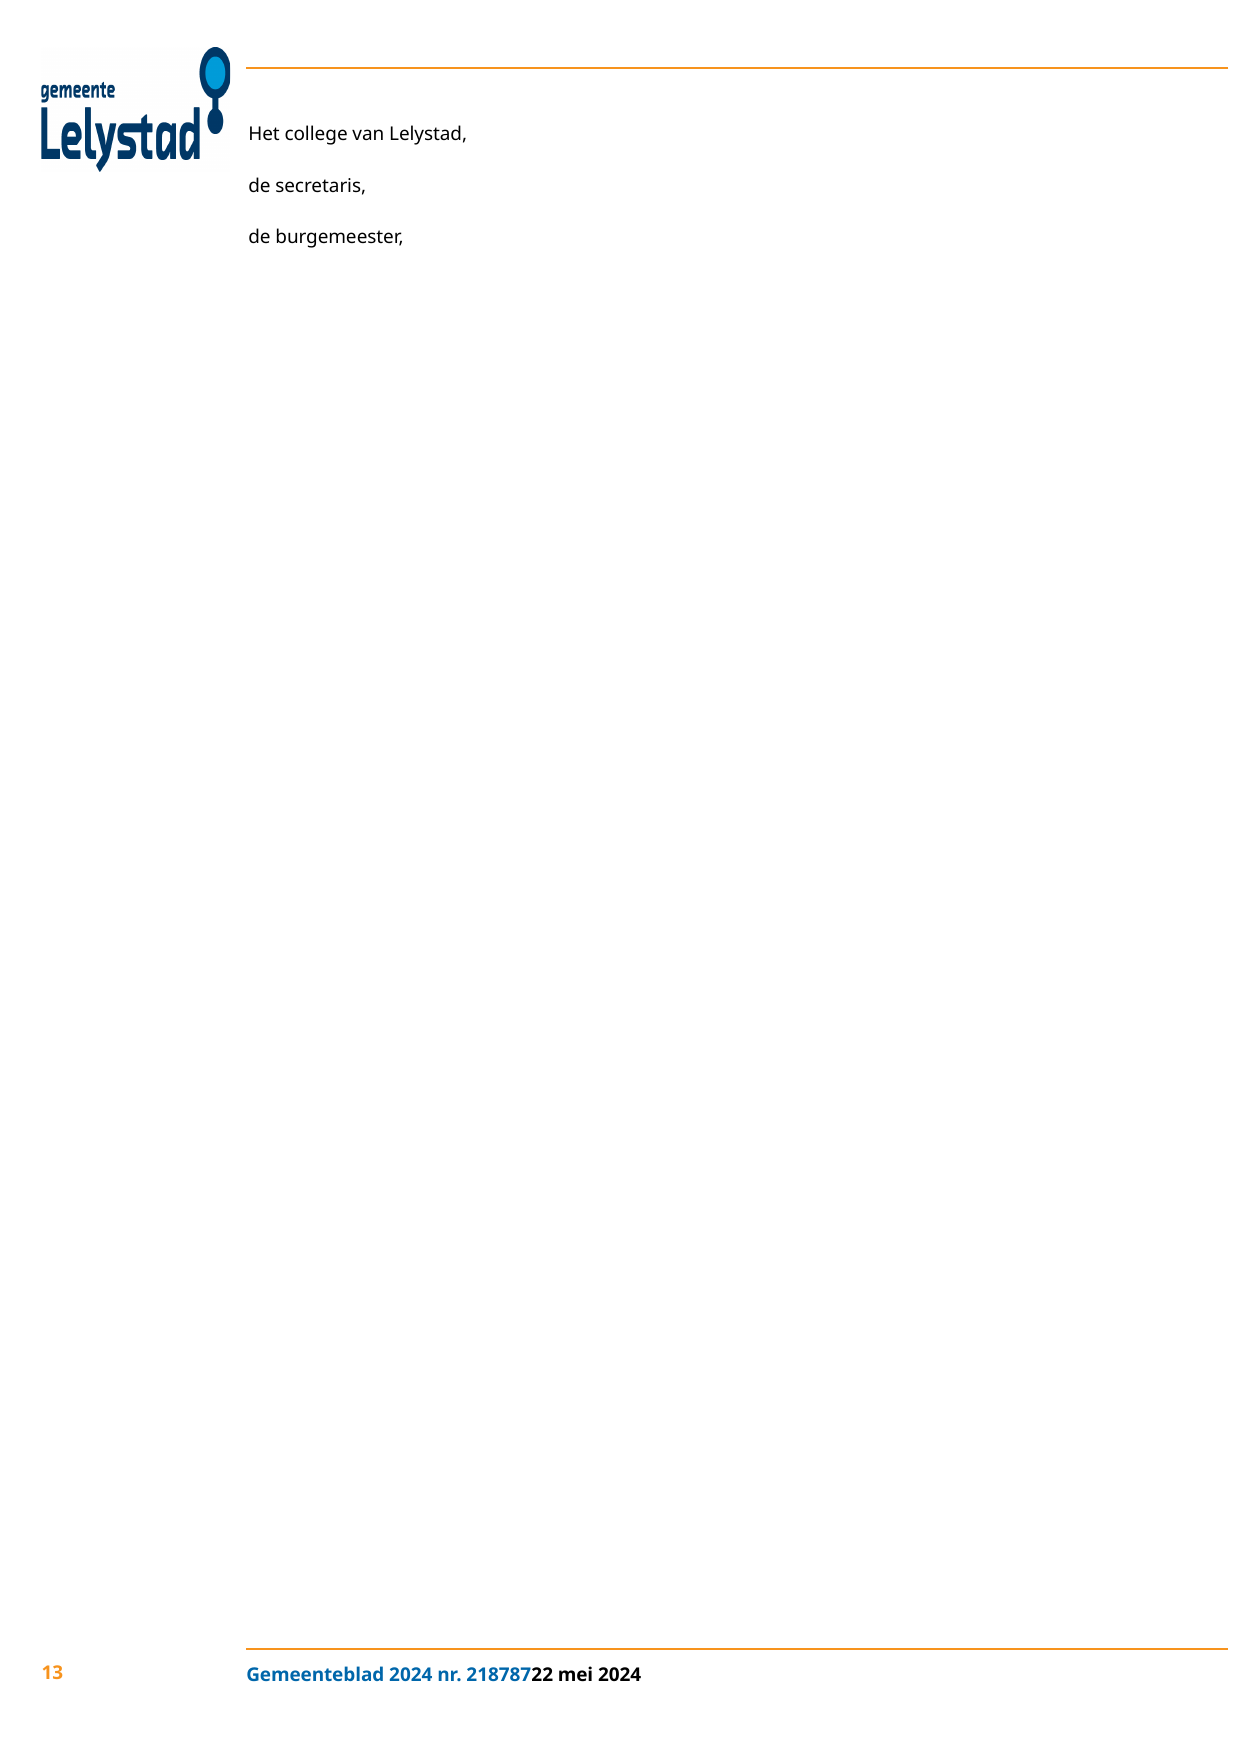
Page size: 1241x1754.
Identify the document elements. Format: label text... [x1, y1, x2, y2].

text Het college van Lelystad, [248, 121, 1152, 146]
text de burgemeester, [248, 223, 1152, 249]
text de secretaris, [248, 172, 1152, 198]
picture [41, 47, 231, 172]
